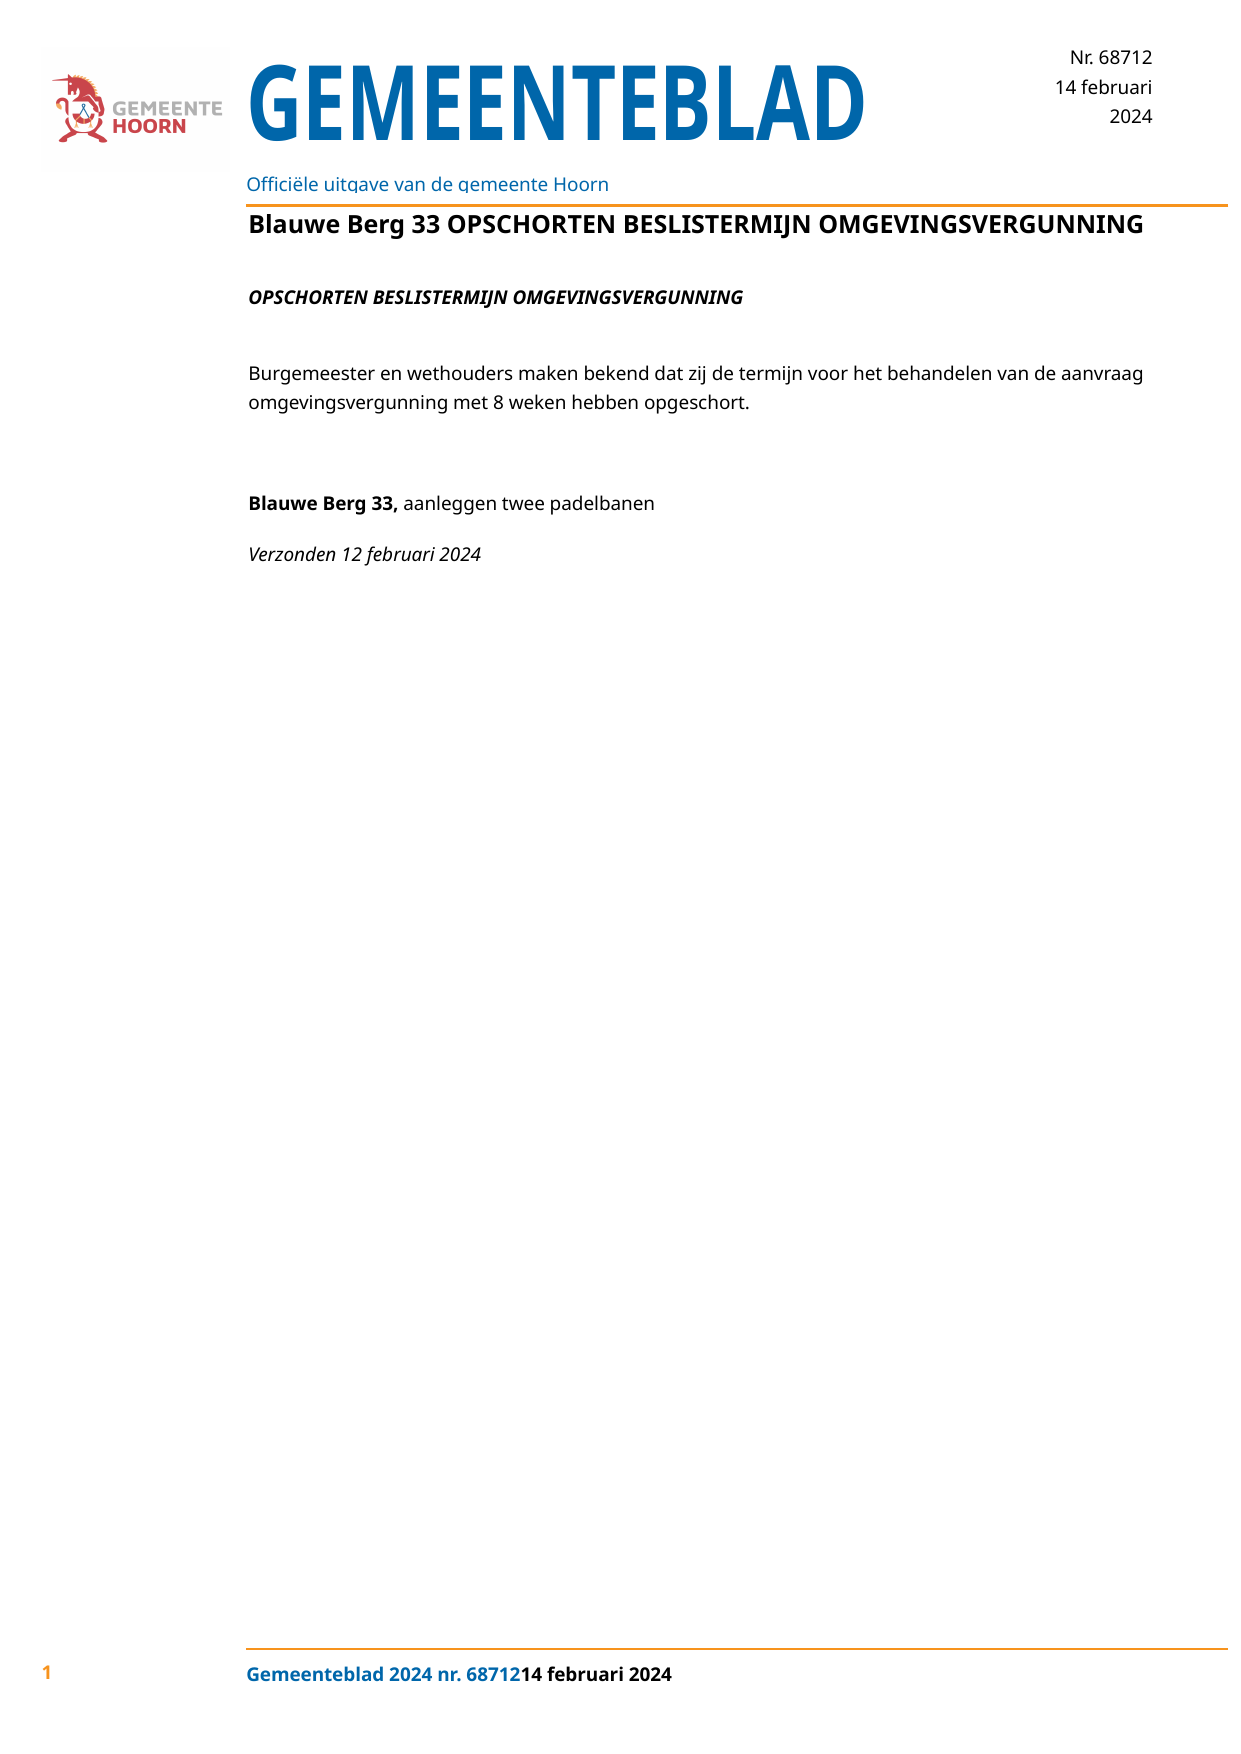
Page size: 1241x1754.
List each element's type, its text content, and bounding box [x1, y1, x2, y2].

text Blauwe Berg 33, aanleggen twee padelbanen [248, 490, 1152, 516]
text Blauwe Berg 33 OPSCHORTEN BESLISTERMIJN OMGEVINGSVERGUNNING [248, 207, 1152, 241]
text Verzonden 12 februari 2024 [248, 541, 1152, 567]
text Burgemeester en wethouders maken bekend dat zij de termijn voor het behandelen van de aanvraag omgevingsvergunning met 8 weken hebben opgeschort. [248, 360, 1152, 415]
text OPSCHORTEN BESLISTERMIJN OMGEVINGSVERGUNNING [248, 284, 1152, 309]
picture [41, 47, 231, 172]
